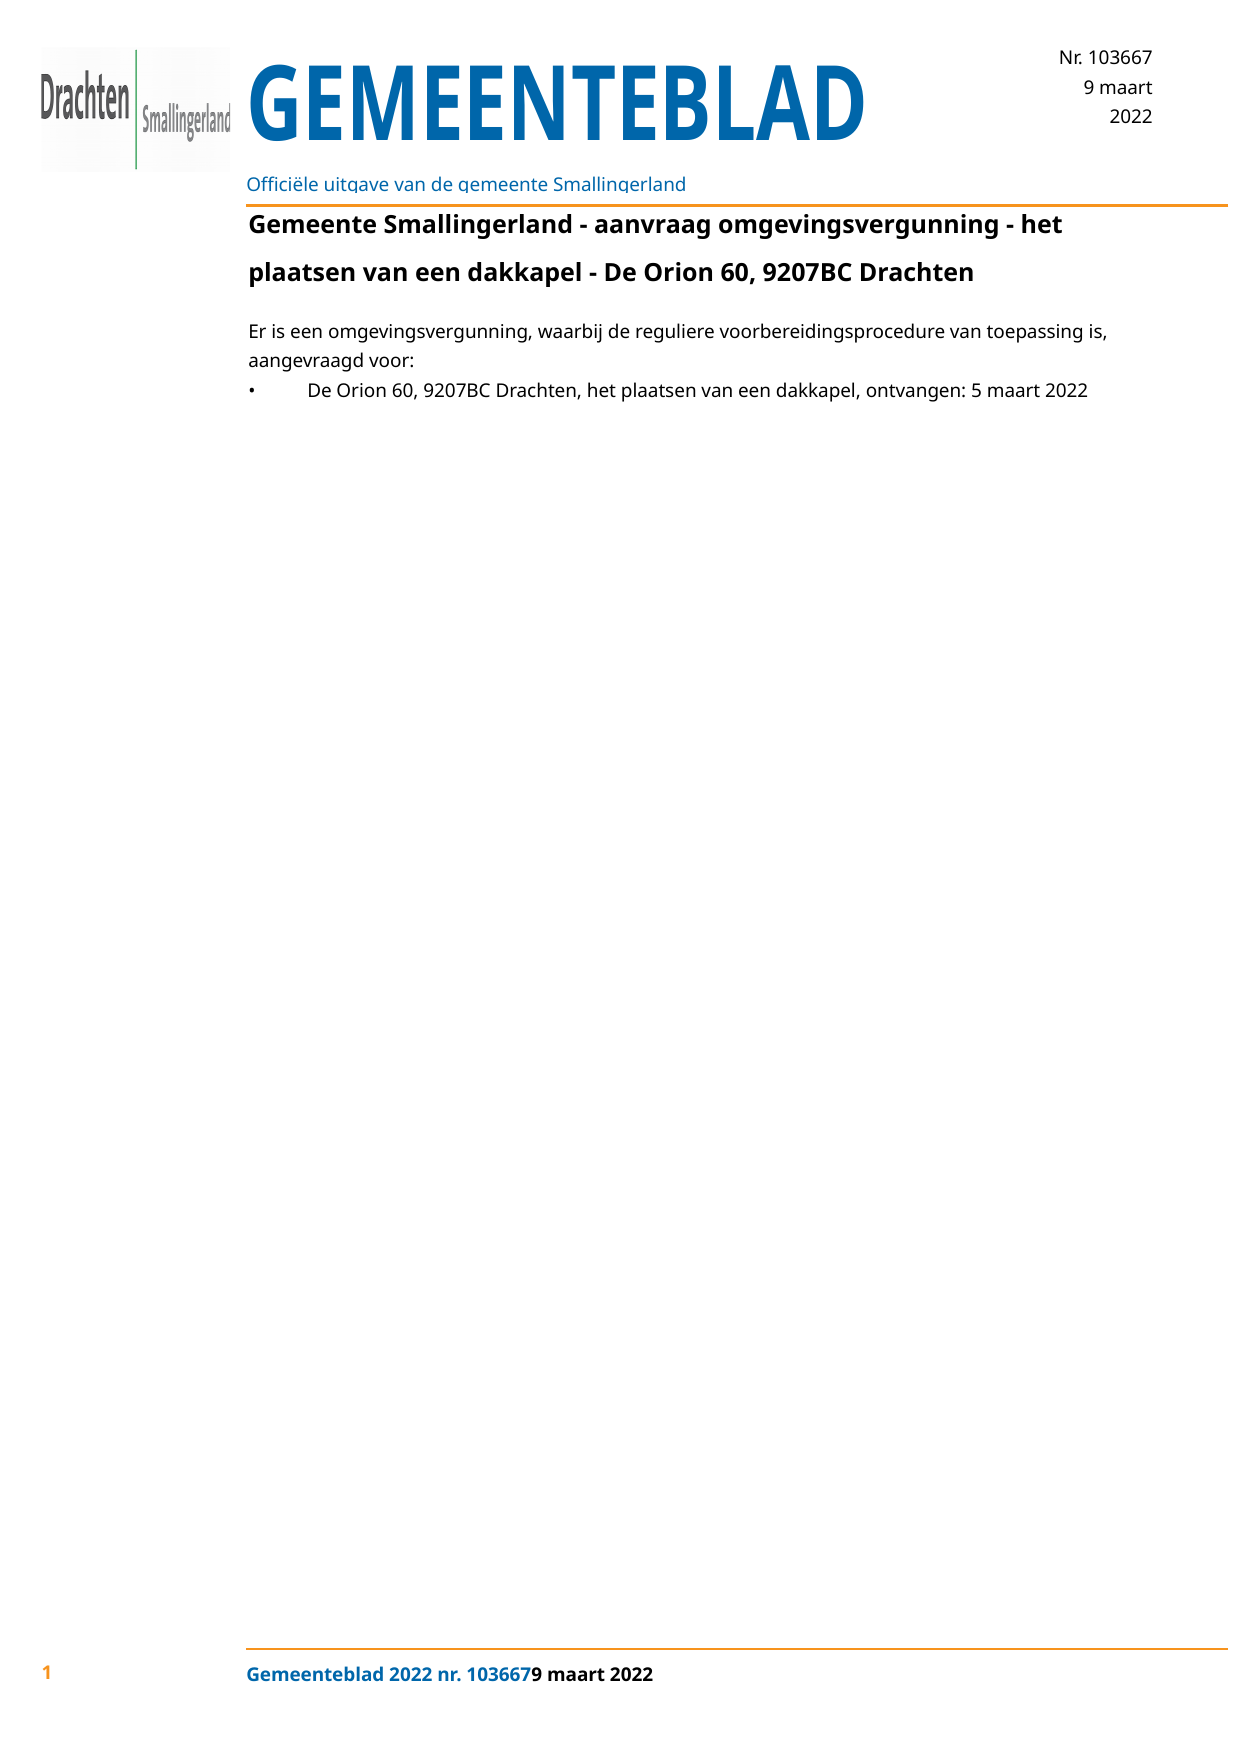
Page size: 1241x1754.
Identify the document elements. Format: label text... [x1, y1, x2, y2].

text Gemeente Smallingerland - aanvraag omgevingsvergunning - het plaatsen van een dakkapel - De Orion 60, 9207BC Drachten [248, 207, 1152, 288]
picture [41, 47, 231, 172]
list De Orion 60, 9207BC Drachten, het plaatsen van een dakkapel, ontvangen: 5 maart 2022 [248, 377, 1152, 403]
text Er is een omgevingsvergunning, waarbij de reguliere voorbereidingsprocedure van toepassing is, aangevraagd voor: [248, 318, 1152, 373]
